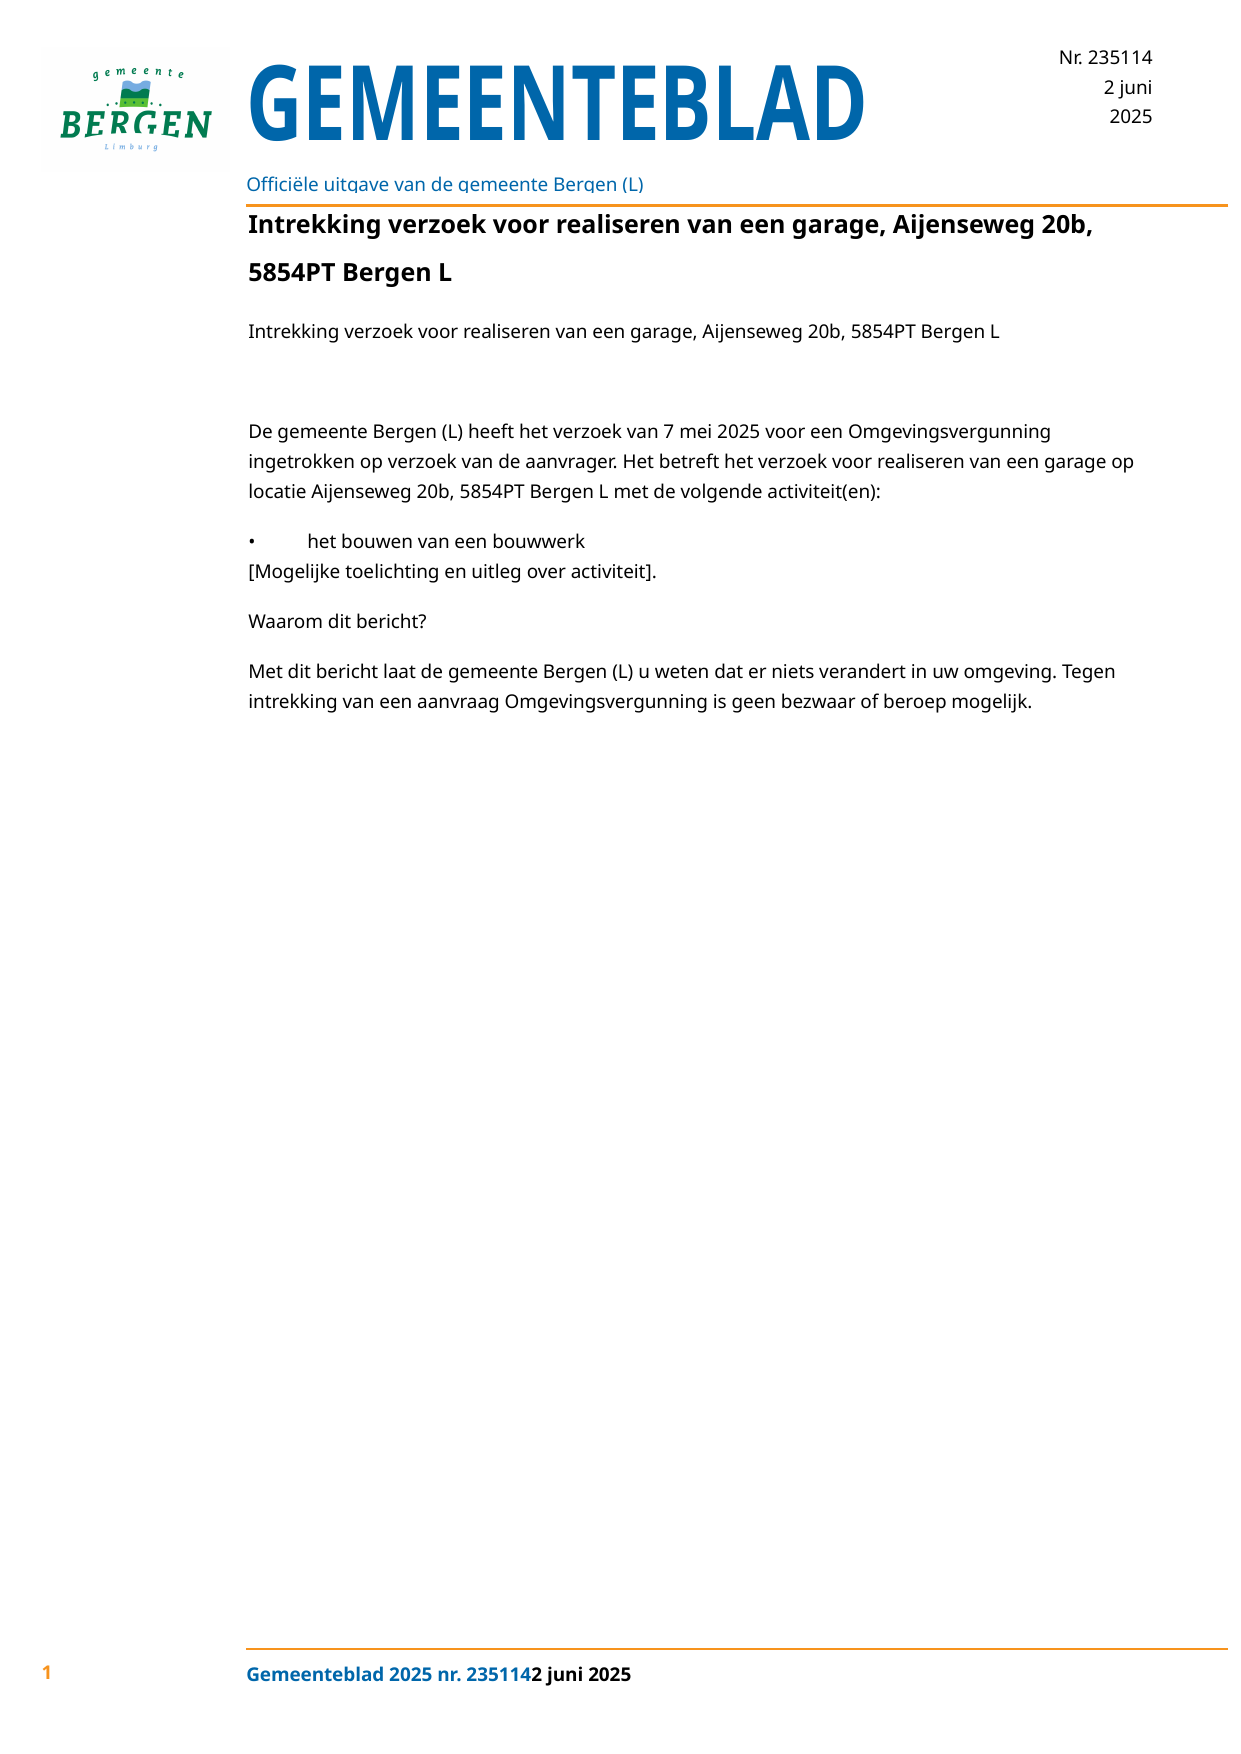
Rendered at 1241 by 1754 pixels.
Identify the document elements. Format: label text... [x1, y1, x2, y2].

list het bouwen van een bouwwerk [248, 528, 1152, 554]
text Intrekking verzoek voor realiseren van een garage, Aijenseweg 20b, 5854PT Bergen L [248, 318, 1152, 344]
picture [41, 47, 231, 172]
text Intrekking verzoek voor realiseren van een garage, Aijenseweg 20b, 5854PT Bergen L [248, 207, 1152, 288]
text Met dit bericht laat de gemeente Bergen (L) u weten dat er niets verandert in uw omgeving. Tegen intrekking van een aanvraag Omgevingsvergunning is geen bezwaar of beroep mogelijk. [248, 659, 1152, 714]
text De gemeente Bergen (L) heeft het verzoek van 7 mei 2025 voor een Omgevingsvergunning ingetrokken op verzoek van de aanvrager. Het betreft het verzoek voor realiseren van een garage op locatie Aijenseweg 20b, 5854PT Bergen L met de volgende activiteit(en): [248, 419, 1152, 504]
text [Mogelijke toelichting en uitleg over activiteit]. [248, 558, 1152, 584]
text Waarom dit bericht? [248, 608, 1152, 634]
